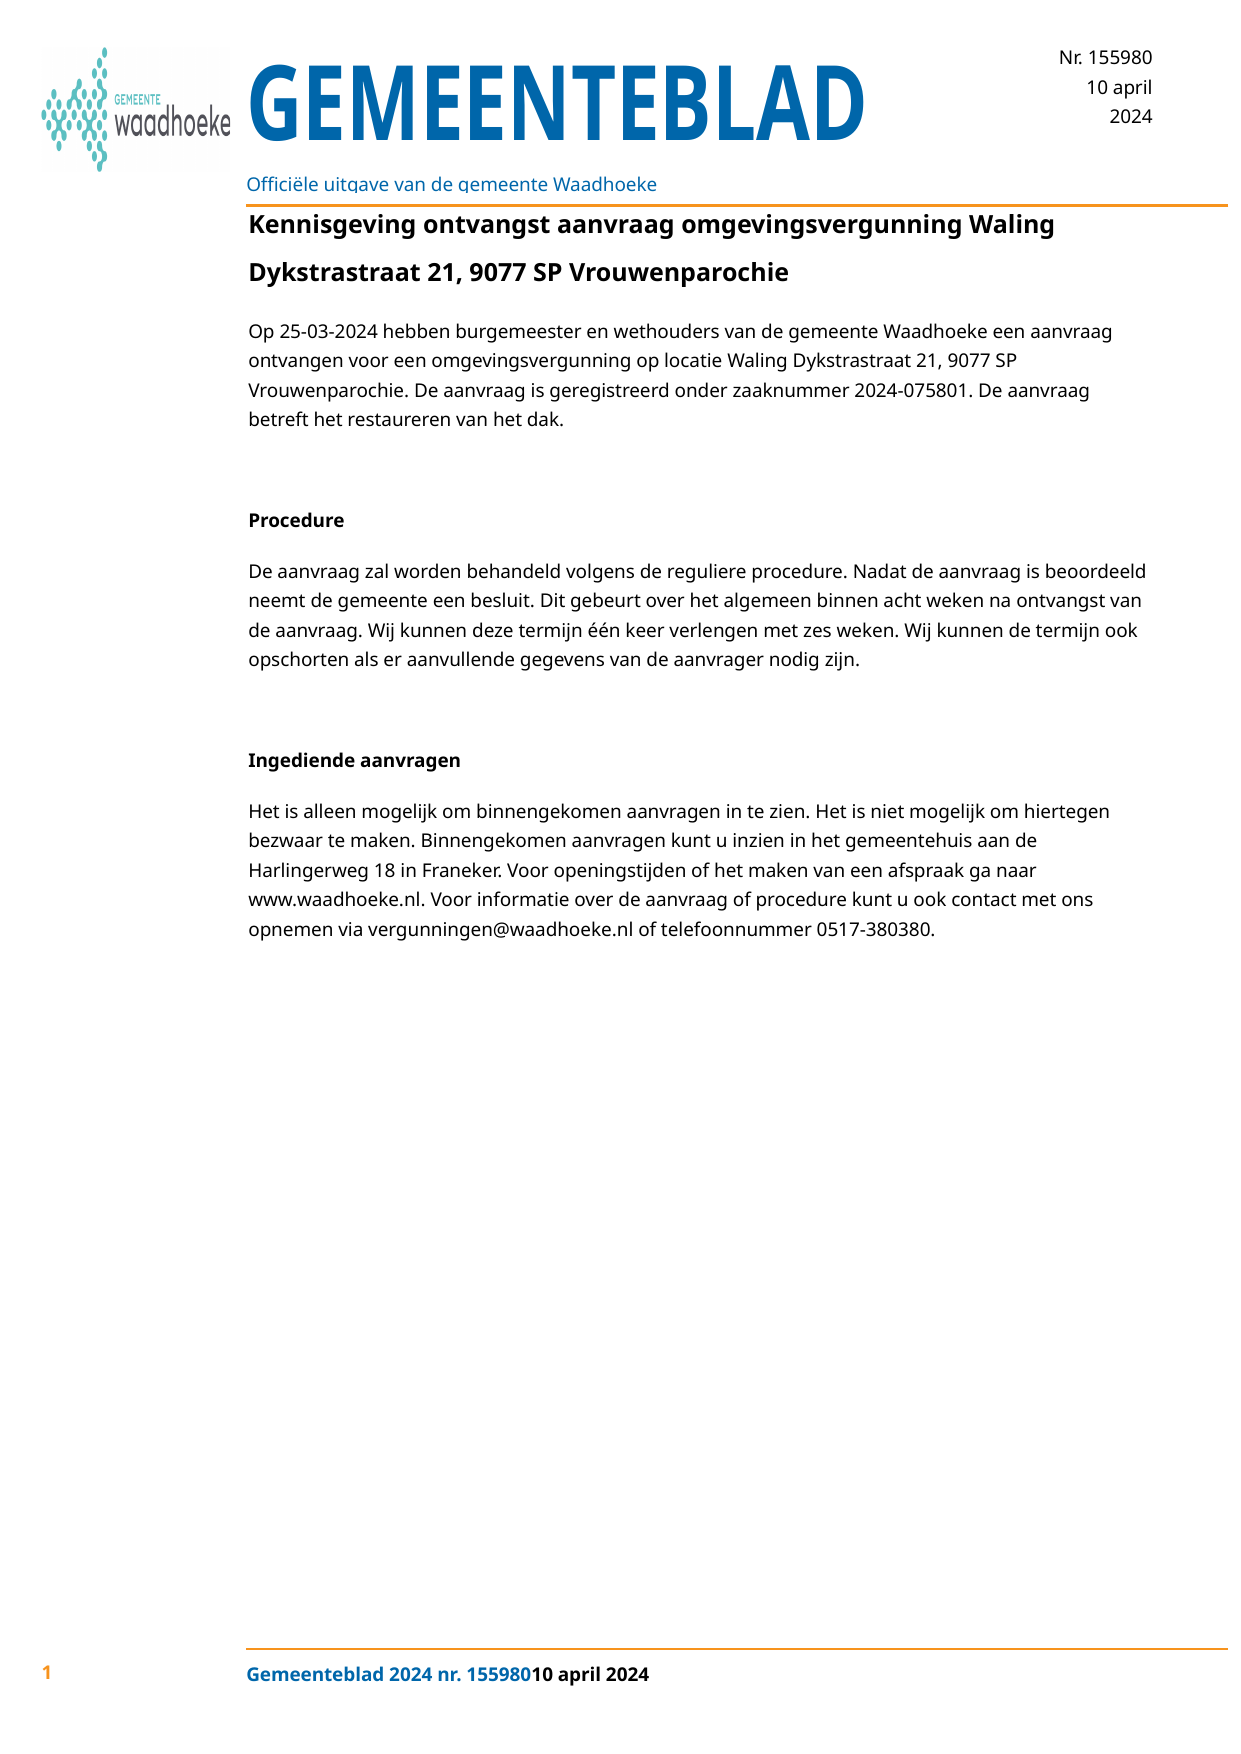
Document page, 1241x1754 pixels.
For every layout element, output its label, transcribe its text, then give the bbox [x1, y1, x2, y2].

text De aanvraag zal worden behandeld volgens de reguliere procedure. Nadat de aanvraag is beoordeeld neemt de gemeente een besluit. Dit gebeurt over het algemeen binnen acht weken na ontvangst van de aanvraag. Wij kunnen deze termijn één keer verlengen met zes weken. Wij kunnen de termijn ook opschorten als er aanvullende gegevens van de aanvrager nodig zijn. [248, 558, 1152, 672]
text Het is alleen mogelijk om binnengekomen aanvragen in te zien. Het is niet mogelijk om hiertegen bezwaar te maken. Binnengekomen aanvragen kunt u inzien in het gemeentehuis aan de Harlingerweg 18 in Franeker. Voor openingstijden of het maken van een afspraak ga naar www.waadhoeke.nl. Voor informatie over de aanvraag of procedure kunt u ook contact met ons opnemen via vergunningen@waadhoeke.nl of telefoonnummer 0517-380380. [248, 798, 1152, 942]
picture [41, 47, 231, 172]
text Op 25-03-2024 hebben burgemeester en wethouders van de gemeente Waadhoeke een aanvraag ontvangen voor een omgevingsvergunning op locatie Waling Dykstrastraat 21, 9077 SP Vrouwenparochie. De aanvraag is geregistreerd onder zaaknummer 2024-075801. De aanvraag betreft het restaureren van het dak. [248, 318, 1152, 432]
text Ingediende aanvragen [248, 747, 1152, 773]
text Kennisgeving ontvangst aanvraag omgevingsvergunning Waling Dykstrastraat 21, 9077 SP Vrouwenparochie [248, 207, 1152, 288]
text Procedure [248, 507, 1152, 533]
